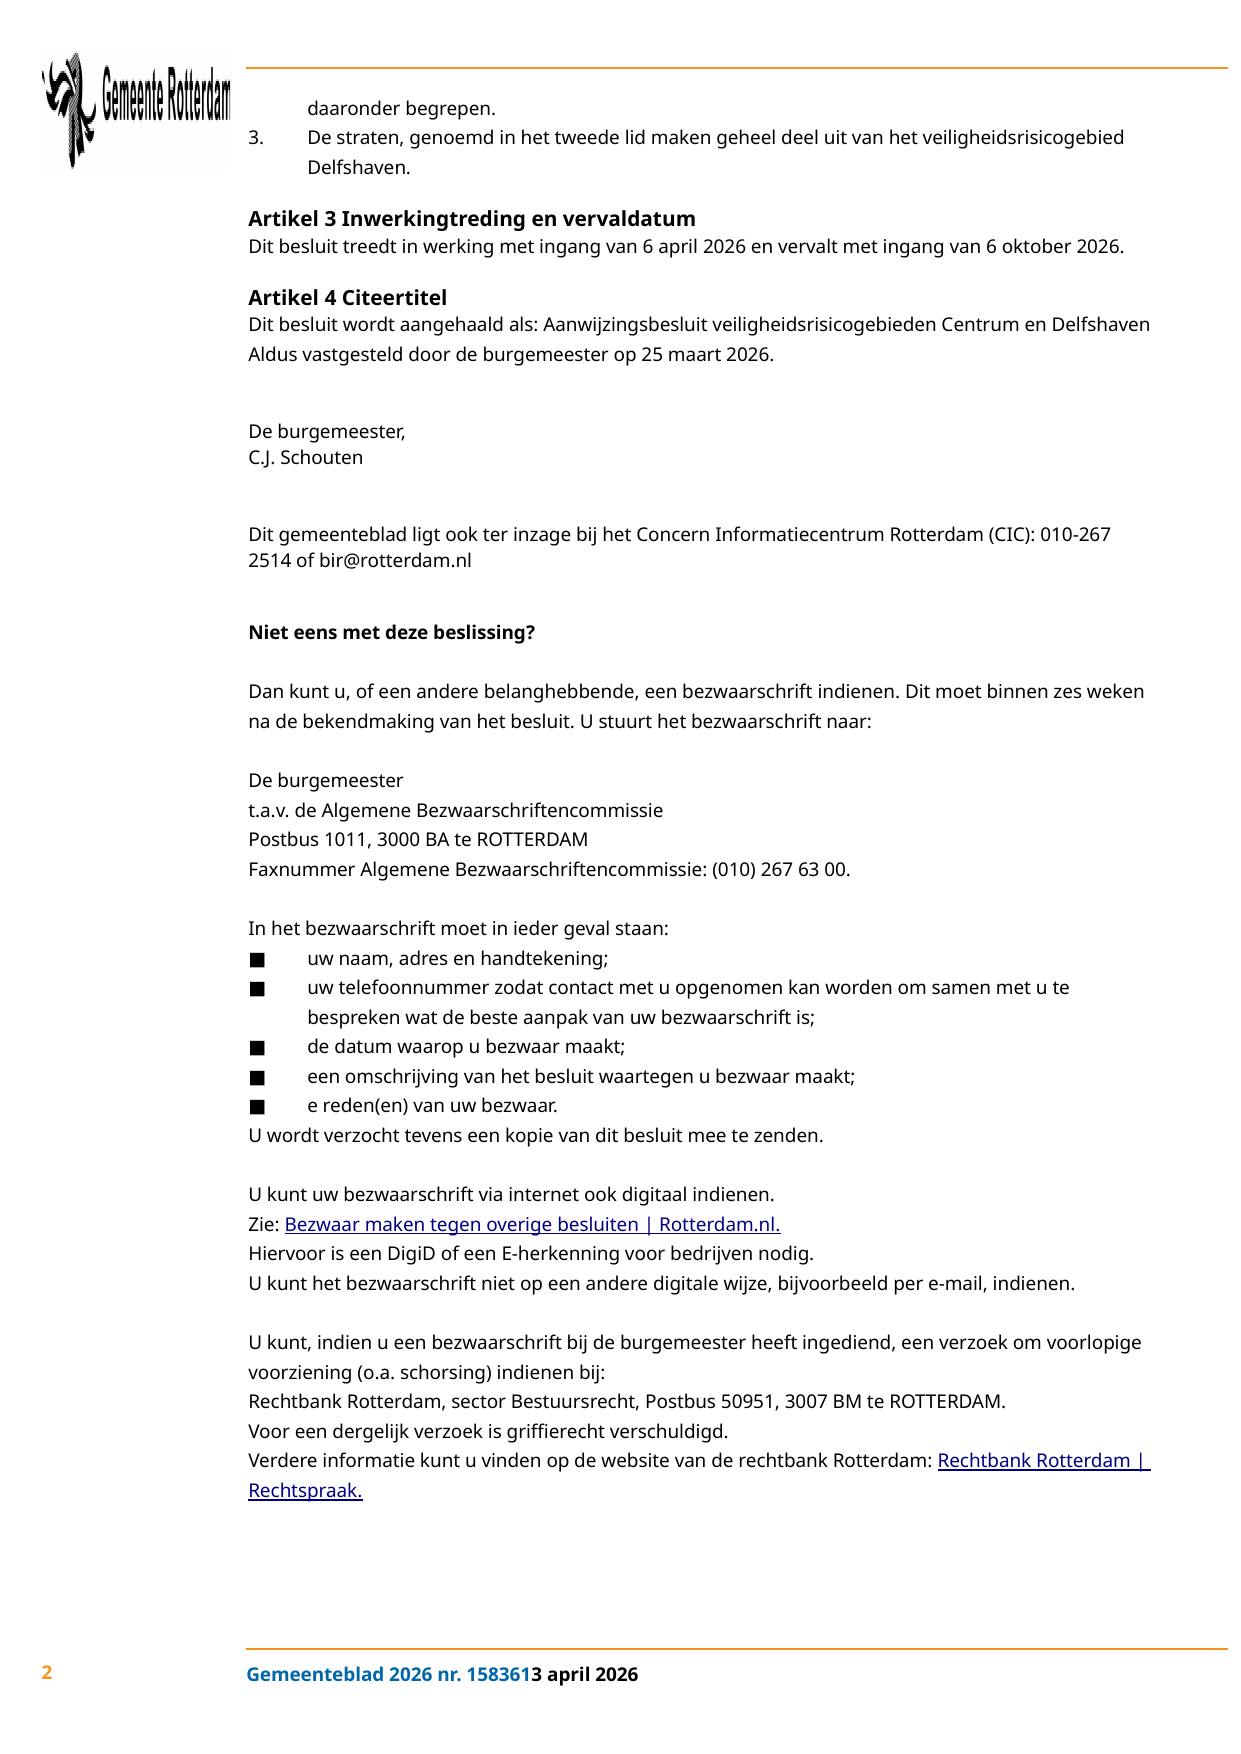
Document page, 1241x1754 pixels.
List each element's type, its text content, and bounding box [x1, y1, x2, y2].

text De burgemeester, [248, 418, 1152, 444]
list uw telefoonnummer zodat contact met u opgenomen kan worden om samen met u te bespreken wat de beste aanpak van uw bezwaarschrift is; [248, 974, 1152, 1030]
text Aldus vastgesteld door de burgemeester op 25 maart 2026. [248, 341, 1152, 367]
text In het bezwaarschrift moet in ieder geval staan: [248, 915, 1152, 941]
text Verdere informatie kunt u vinden op de website van de rechtbank Rotterdam: Rechtbank Rotterdam | Rechtspraak. [248, 1448, 1152, 1503]
text C.J. Schouten [248, 444, 1152, 470]
text U wordt verzocht tevens een kopie van dit besluit mee te zenden. [248, 1122, 1152, 1148]
text U kunt, indien u een bezwaarschrift bij de burgemeester heeft ingediend, een verzoek om voorlopige voorziening (o.a. schorsing) indienen bij: [248, 1329, 1152, 1385]
text Artikel 4 Citeertitel [248, 283, 1152, 312]
text Voor een dergelijk verzoek is griffierecht verschuldigd. [248, 1418, 1152, 1444]
text Niet eens met deze beslissing? [248, 619, 1152, 645]
text Dit gemeenteblad ligt ook ter inzage bij het Concern Informatiecentrum Rotterdam (CIC): 010-267 2514 of bir@rotterdam.nl [248, 521, 1152, 573]
list de datum waarop u bezwaar maakt; [248, 1033, 1152, 1059]
text U kunt uw bezwaarschrift via internet ook digitaal indienen. [248, 1181, 1152, 1207]
text Zie: Bezwaar maken tegen overige besluiten | Rotterdam.nl. [248, 1211, 1152, 1237]
list een omschrijving van het besluit waartegen u bezwaar maakt; [248, 1063, 1152, 1089]
text t.a.v. de Algemene Bezwaarschriftencommissie [248, 797, 1152, 823]
text Dit besluit treedt in werking met ingang van 6 april 2026 en vervalt met ingang van 6 oktober 2026. [248, 233, 1152, 258]
text Rechtbank Rotterdam, sector Bestuursrecht, Postbus 50951, 3007 BM te ROTTERDAM. [248, 1388, 1152, 1414]
text Postbus 1011, 3000 BA te ROTTERDAM [248, 826, 1152, 852]
list uw naam, adres en handtekening; [248, 945, 1152, 971]
text De burgemeester [248, 767, 1152, 793]
picture [41, 47, 231, 172]
text Faxnummer Algemene Bezwaarschriftencommissie: (010) 267 63 00. [248, 856, 1152, 882]
text Artikel 3 Inwerkingtreding en vervaldatum [248, 204, 1152, 233]
list daaronder begrepen. [248, 95, 1152, 121]
list e reden(en) van uw bezwaar. [248, 1093, 1152, 1118]
text U kunt het bezwaarschrift niet op een andere digitale wijze, bijvoorbeeld per e-mail, indienen. [248, 1270, 1152, 1296]
text Dan kunt u, of een andere belanghebbende, een bezwaarschrift indienen. Dit moet binnen zes weken na de bekendmaking van het besluit. U stuurt het bezwaarschrift naar: [248, 678, 1152, 734]
text Hiervoor is een DigiD of een E-herkenning voor bedrijven nodig. [248, 1241, 1152, 1266]
text Dit besluit wordt aangehaald als: Aanwijzingsbesluit veiligheidsrisicogebieden Centrum en Delfshaven [248, 312, 1152, 337]
list De straten, genoemd in het tweede lid maken geheel deel uit van het veiligheidsrisicogebied Delfshaven. [248, 124, 1152, 180]
